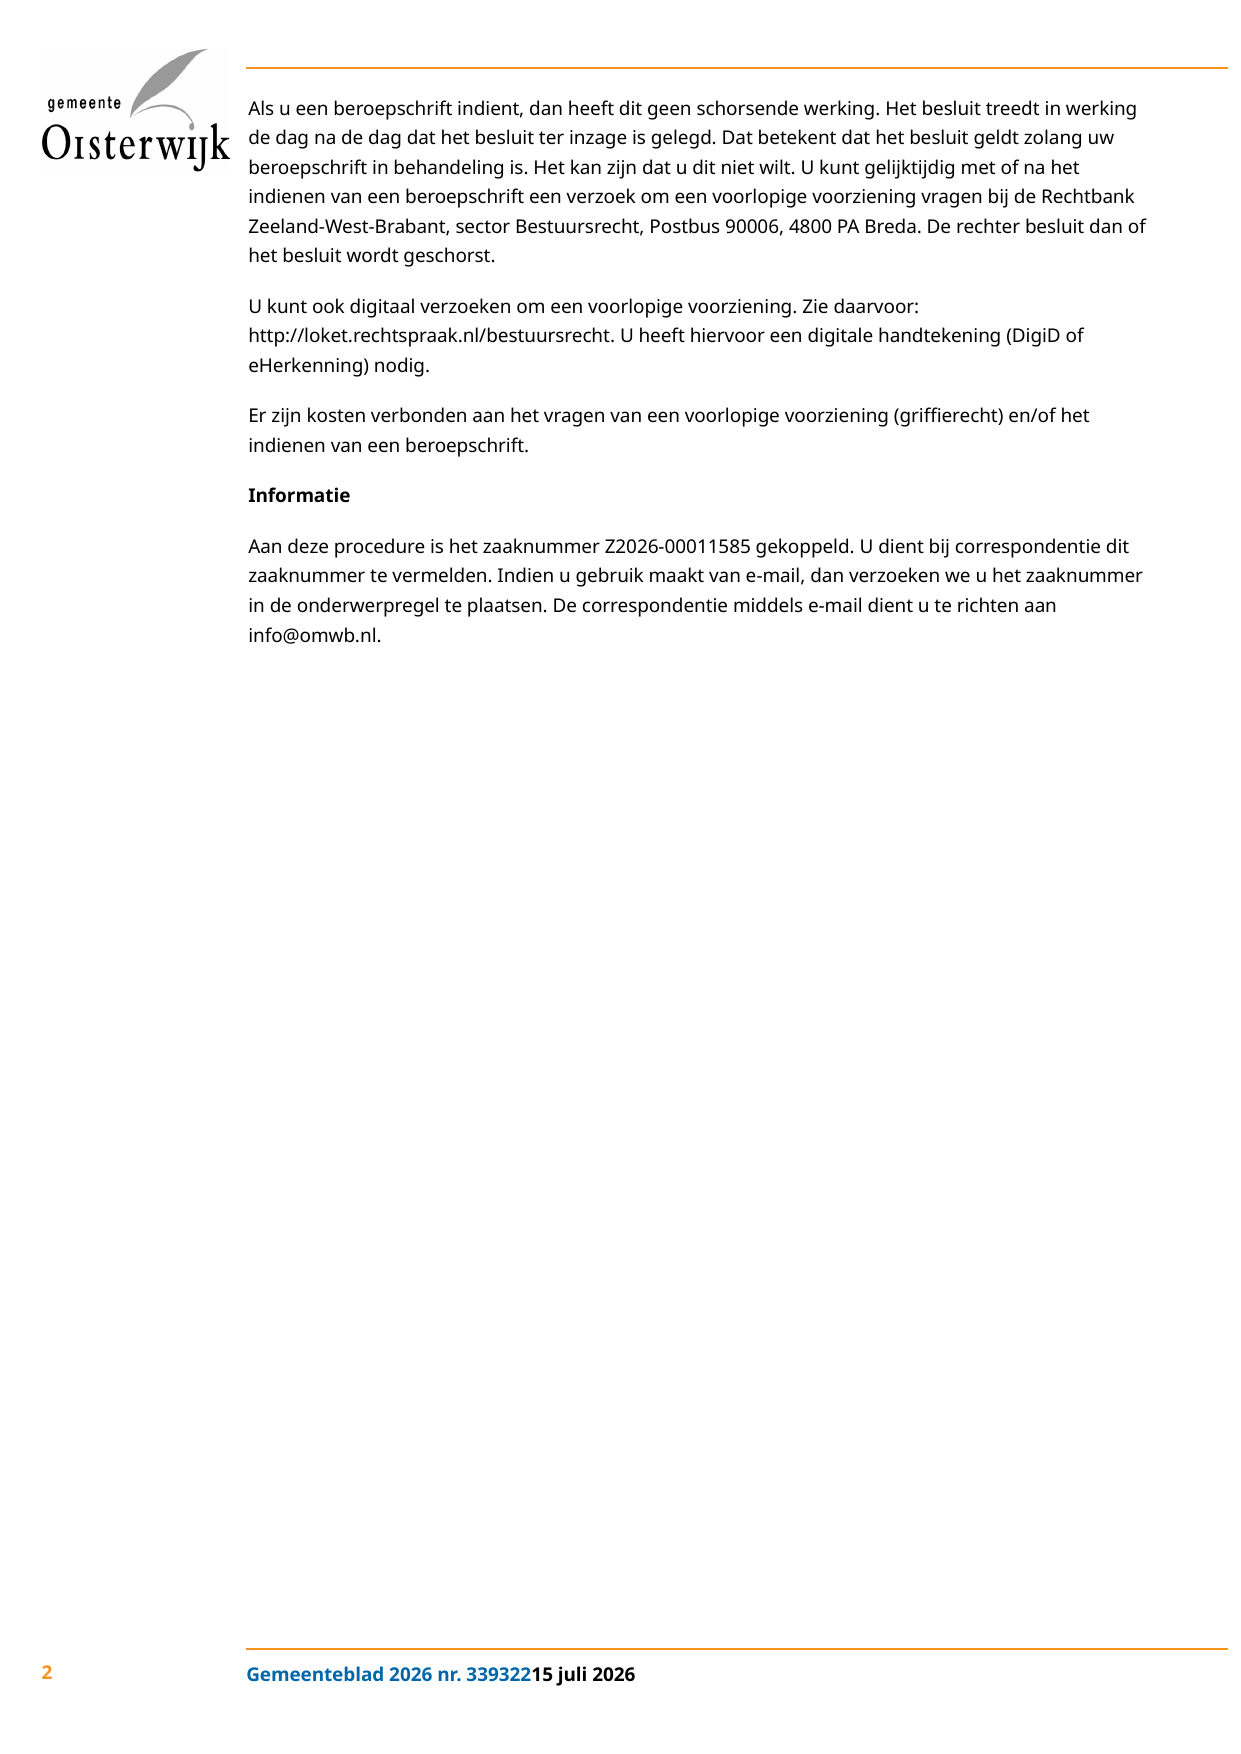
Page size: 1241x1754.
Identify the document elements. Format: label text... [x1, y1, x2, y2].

picture [41, 47, 231, 172]
text Informatie [248, 483, 1152, 508]
text U kunt ook digitaal verzoeken om een voorlopige voorziening. Zie daarvoor: http://loket.rechtspraak.nl/bestuursrecht. U heeft hiervoor een digitale handtekening (DigiD of eHerkenning) nodig. [248, 293, 1152, 378]
text Aan deze procedure is het zaaknummer Z2026-00011585 gekoppeld. U dient bij correspondentie dit zaaknummer te vermelden. Indien u gebruik maakt van e-mail, dan verzoeken we u het zaaknummer in de onderwerpregel te plaatsen. De correspondentie middels e-mail dient u te richten aan info@omwb.nl. [248, 533, 1152, 648]
text Er zijn kosten verbonden aan het vragen van een voorlopige voorziening (griffierecht) en/of het indienen van een beroepschrift. [248, 403, 1152, 458]
text Als u een beroepschrift indient, dan heeft dit geen schorsende werking. Het besluit treedt in werking de dag na de dag dat het besluit ter inzage is gelegd. Dat betekent dat het besluit geldt zolang uw beroepschrift in behandeling is. Het kan zijn dat u dit niet wilt. U kunt gelijktijdig met of na het indienen van een beroepschrift een verzoek om een voorlopige voorziening vragen bij de Rechtbank Zeeland-West-Brabant, sector Bestuursrecht, Postbus 90006, 4800 PA Breda. De rechter besluit dan of het besluit wordt geschorst. [248, 95, 1152, 268]
